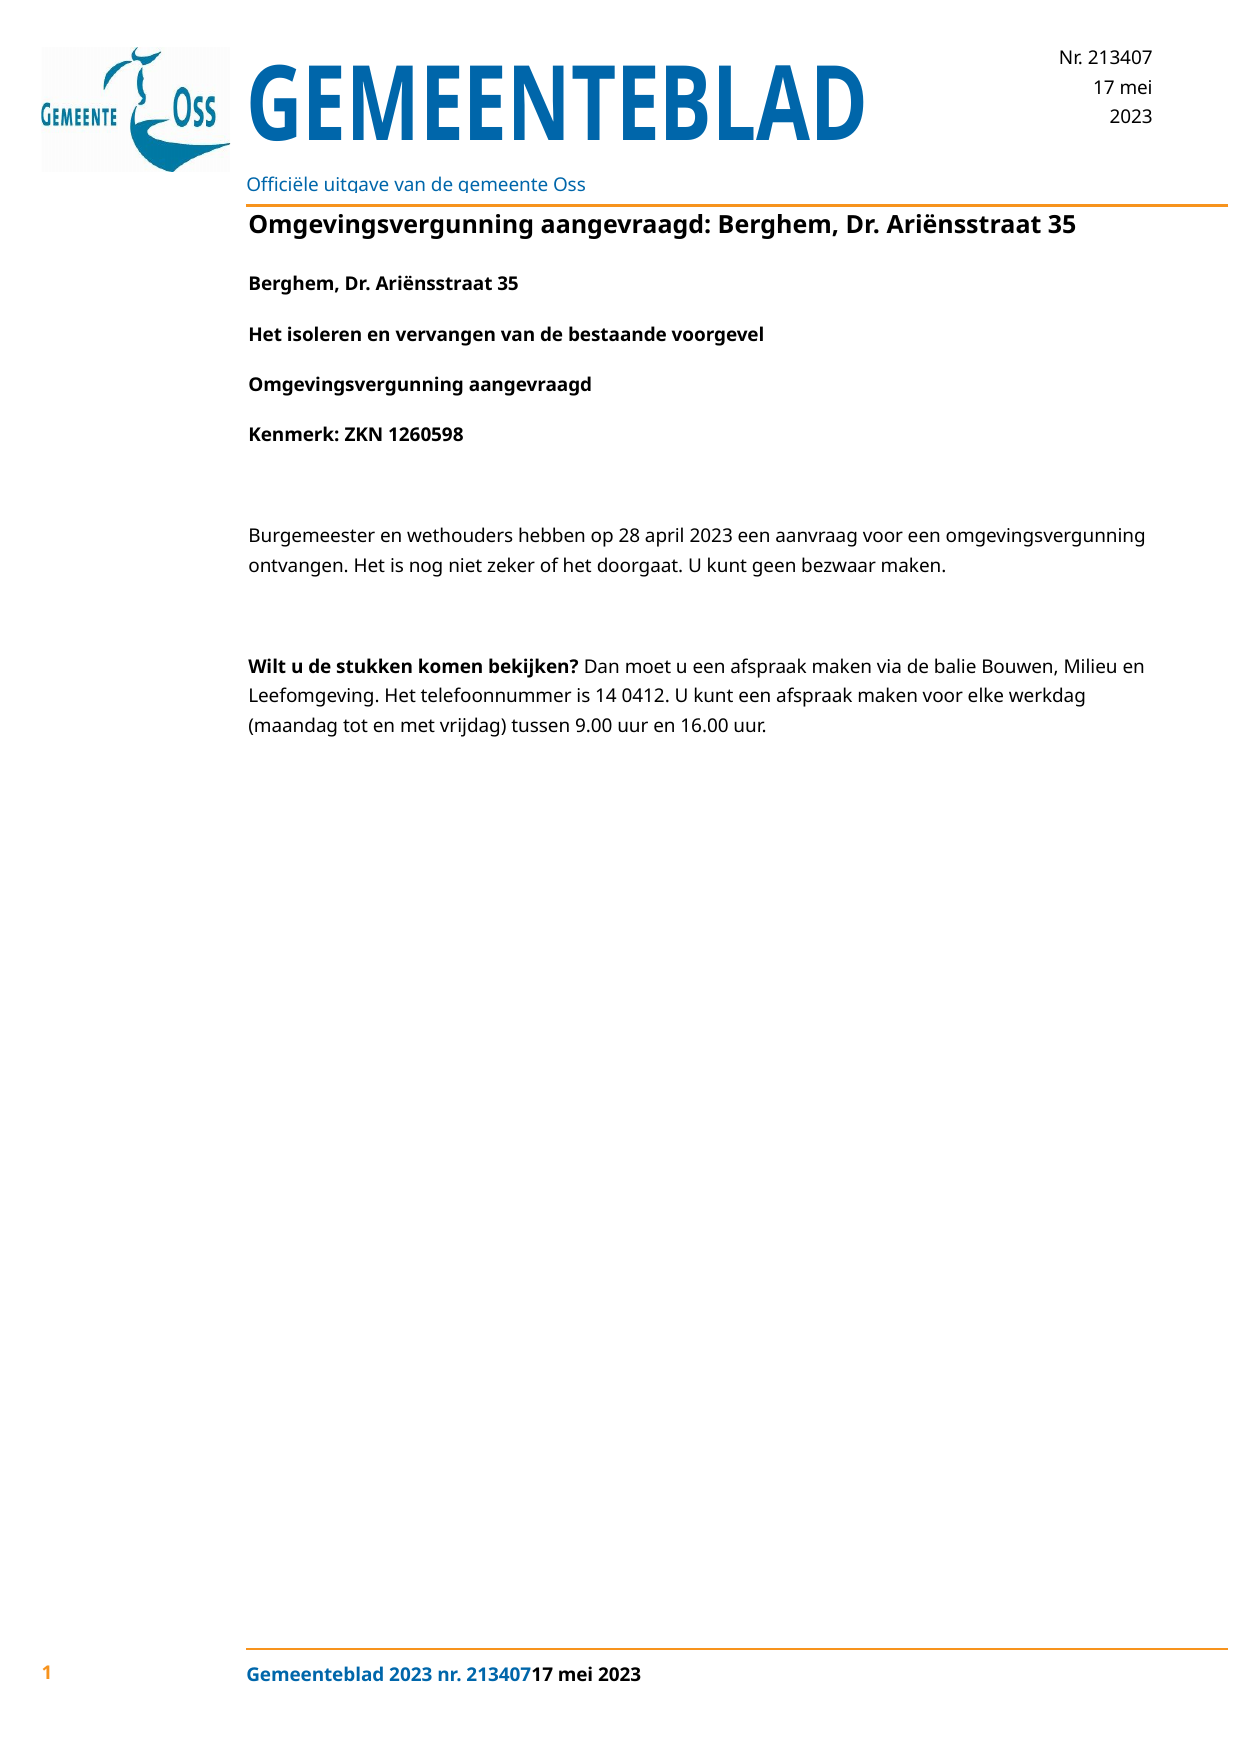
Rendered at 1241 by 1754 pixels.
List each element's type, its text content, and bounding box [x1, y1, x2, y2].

text Omgevingsvergunning aangevraagd: Berghem, Dr. Ariënsstraat 35 [248, 207, 1152, 241]
text Het isoleren en vervangen van de bestaande voorgevel [248, 321, 1152, 346]
picture [41, 47, 231, 172]
text Berghem, Dr. Ariënsstraat 35 [248, 270, 1152, 296]
text Wilt u de stukken komen bekijken? Dan moet u een afspraak maken via de balie Bouwen, Milieu en Leefomgeving. Het telefoonnummer is 14 0412. U kunt een afspraak maken voor elke werkdag (maandag tot en met vrijdag) tussen 9.00 uur en 16.00 uur. [248, 653, 1152, 738]
text Omgevingsvergunning aangevraagd [248, 371, 1152, 397]
text Kenmerk: ZKN 1260598 [248, 422, 1152, 447]
text Burgemeester en wethouders hebben op 28 april 2023 een aanvraag voor een omgevingsvergunning ontvangen. Het is nog niet zeker of het doorgaat. U kunt geen bezwaar maken. [248, 522, 1152, 578]
